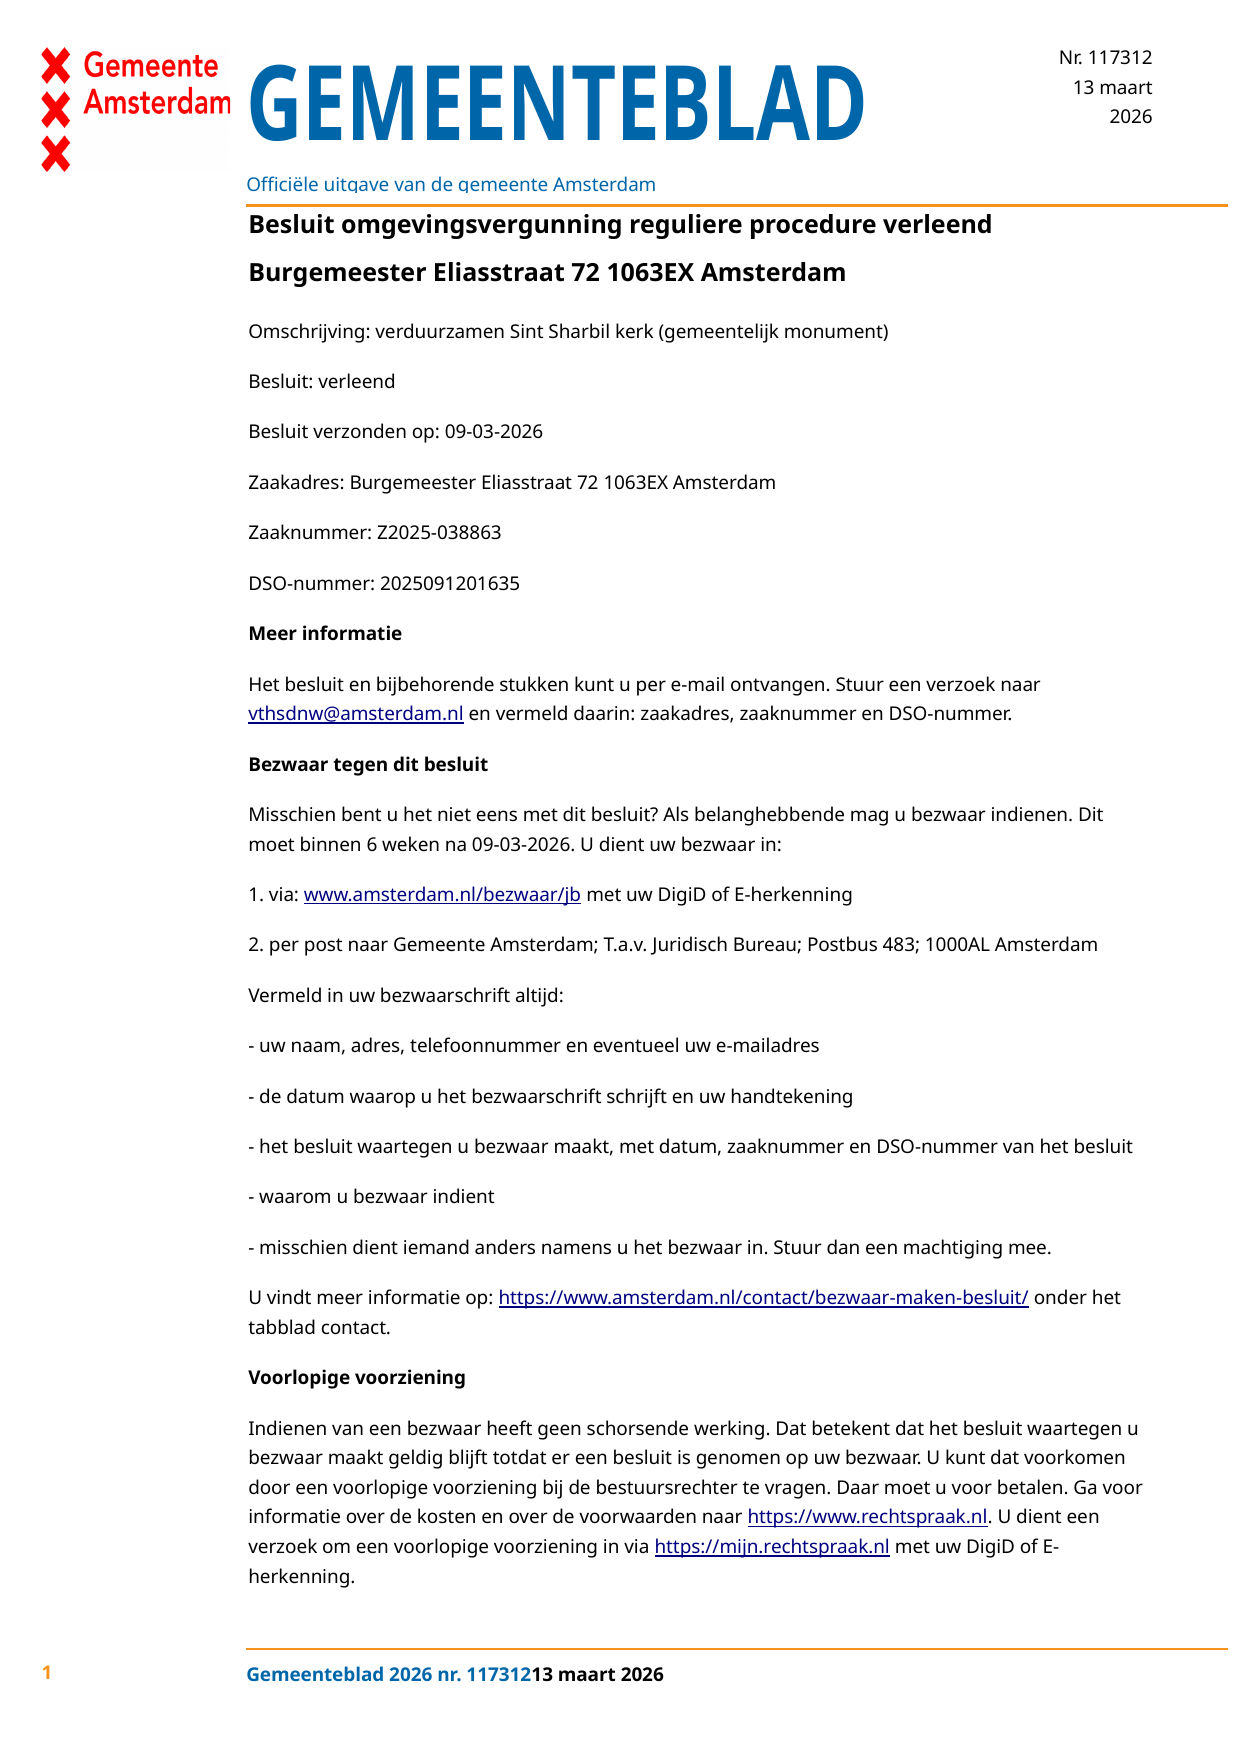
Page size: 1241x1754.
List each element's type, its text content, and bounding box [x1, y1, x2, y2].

text - het besluit waartegen u bezwaar maakt, met datum, zaaknummer en DSO-nummer van het besluit [248, 1133, 1152, 1159]
text 1. via: www.amsterdam.nl/bezwaar/jb met uw DigiD of E-herkenning [248, 881, 1152, 907]
text Zaakadres: Burgemeester Eliasstraat 72 1063EX Amsterdam [248, 469, 1152, 495]
text Misschien bent u het niet eens met dit besluit? Als belanghebbende mag u bezwaar indienen. Dit moet binnen 6 weken na 09-03-2026. U dient uw bezwaar in: [248, 801, 1152, 857]
text - de datum waarop u het bezwaarschrift schrijft en uw handtekening [248, 1083, 1152, 1109]
text - misschien dient iemand anders namens u het bezwaar in. Stuur dan een machtiging mee. [248, 1234, 1152, 1260]
text Besluit verzonden op: 09-03-2026 [248, 419, 1152, 444]
picture [41, 47, 231, 172]
text 2. per post naar Gemeente Amsterdam; T.a.v. Juridisch Bureau; Postbus 483; 1000AL Amsterdam [248, 932, 1152, 957]
text Meer informatie [248, 620, 1152, 646]
text DSO-nummer: 2025091201635 [248, 570, 1152, 596]
text Vermeld in uw bezwaarschrift altijd: [248, 982, 1152, 1008]
text - uw naam, adres, telefoonnummer en eventueel uw e-mailadres [248, 1032, 1152, 1058]
text Voorlopige voorziening [248, 1364, 1152, 1390]
text Besluit omgevingsvergunning reguliere procedure verleend Burgemeester Eliasstraat 72 1063EX Amsterdam [248, 207, 1152, 288]
text Besluit: verleend [248, 368, 1152, 394]
text U vindt meer informatie op: https://www.amsterdam.nl/contact/bezwaar-maken-besluit/ onder het tabblad contact. [248, 1284, 1152, 1340]
text Omschrijving: verduurzamen Sint Sharbil kerk (gemeentelijk monument) [248, 318, 1152, 344]
text Het besluit en bijbehorende stukken kunt u per e-mail ontvangen. Stuur een verzoek naar vthsdnw@amsterdam.nl en vermeld daarin: zaakadres, zaaknummer en DSO-nummer. [248, 671, 1152, 726]
text Zaaknummer: Z2025-038863 [248, 519, 1152, 545]
text Bezwaar tegen dit besluit [248, 751, 1152, 777]
text - waarom u bezwaar indient [248, 1184, 1152, 1209]
text Indienen van een bezwaar heeft geen schorsende werking. Dat betekent dat het besluit waartegen u bezwaar maakt geldig blijft totdat er een besluit is genomen op uw bezwaar. U kunt dat voorkomen door een voorlopige voorziening bij de bestuursrechter te vragen. Daar moet u voor betalen. Ga voor informatie over de kosten en over de voorwaarden naar https://www.rechtspraak.nl. U dient een verzoek om een voorlopige voorziening in via https://mijn.rechtspraak.nl met uw DigiD of E-herkenning. [248, 1415, 1152, 1589]
